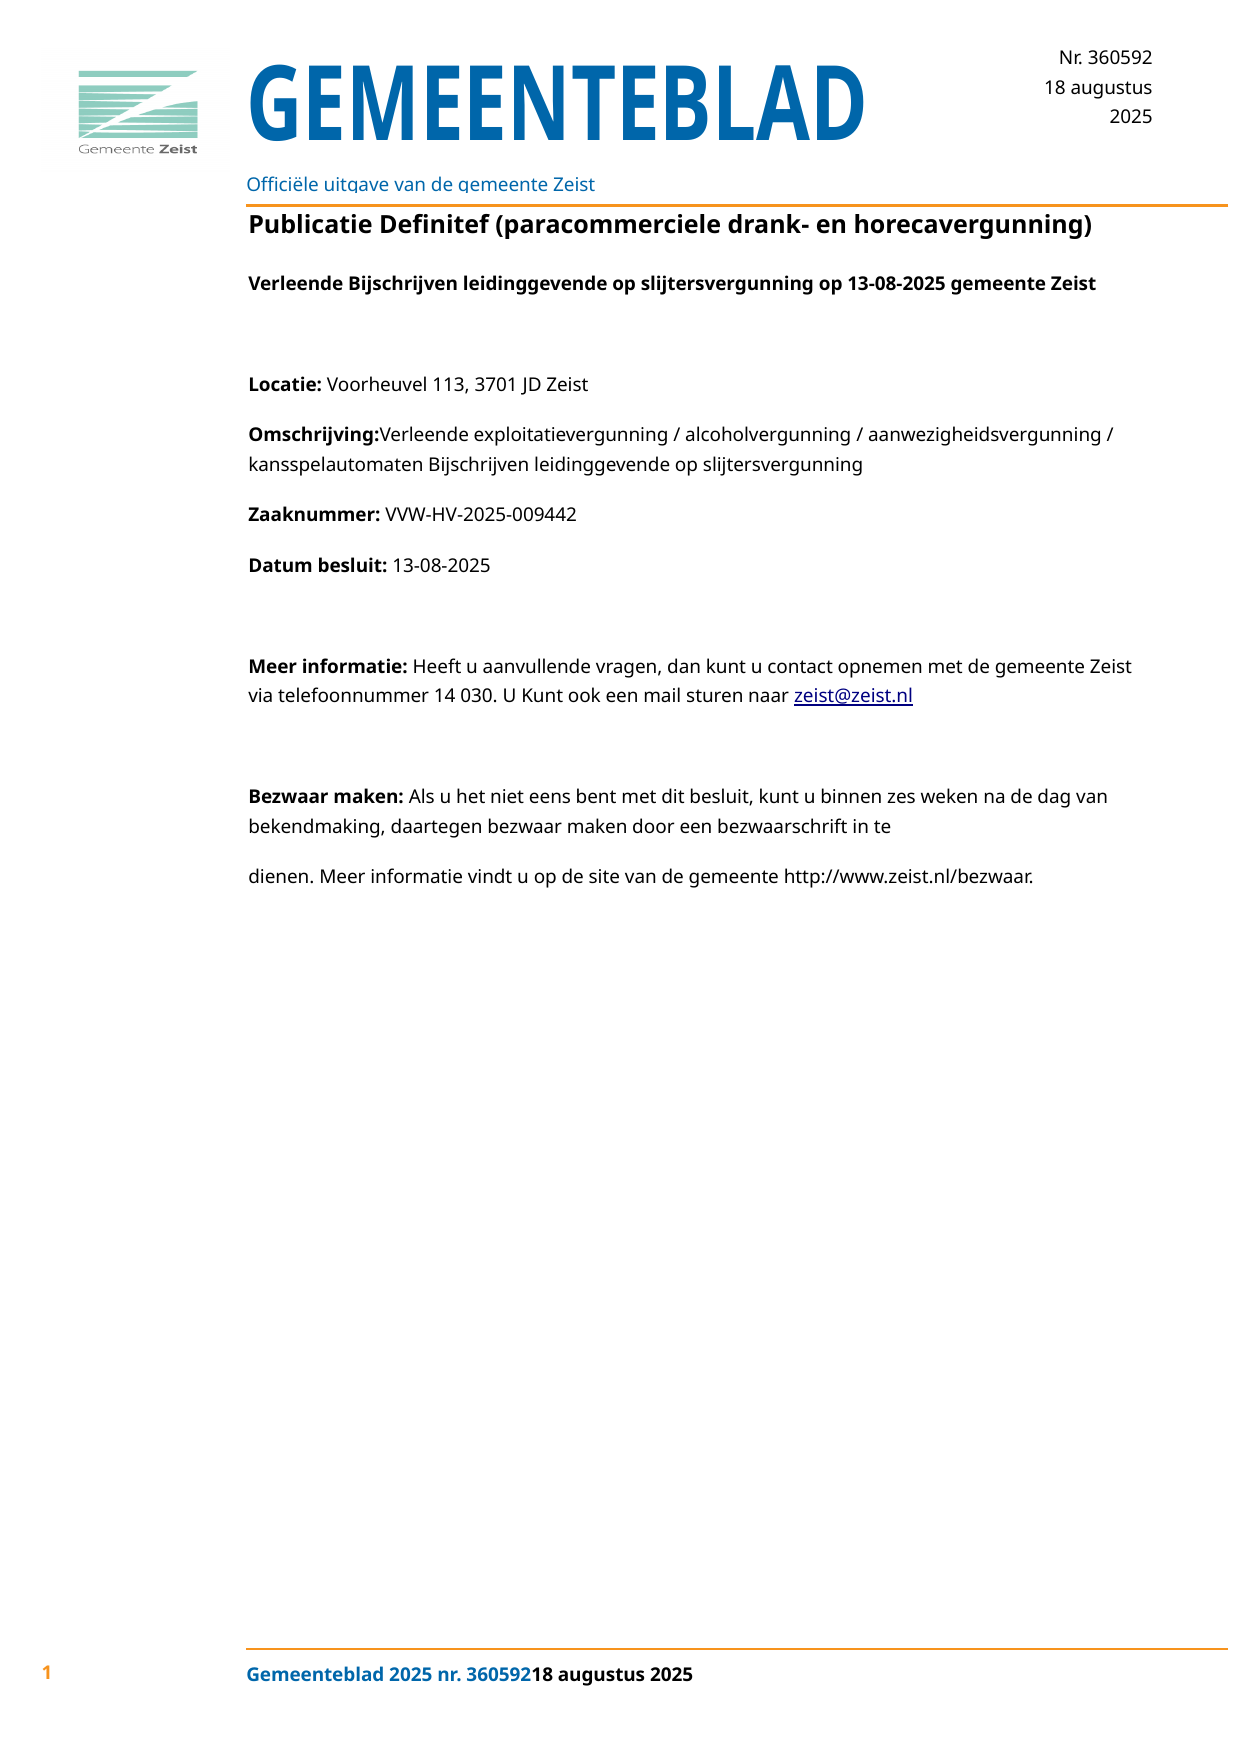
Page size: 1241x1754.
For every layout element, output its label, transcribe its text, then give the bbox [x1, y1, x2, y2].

text Meer informatie: Heeft u aanvullende vragen, dan kunt u contact opnemen met de gemeente Zeist via telefoonnummer 14 030. U Kunt ook een mail sturen naar zeist@zeist.nl [248, 653, 1152, 708]
text Publicatie Definitef (paracommerciele drank- en horecavergunning) [248, 207, 1152, 241]
text Omschrijving:Verleende exploitatievergunning / alcoholvergunning / aanwezigheidsvergunning / kansspelautomaten Bijschrijven leidinggevende op slijtersvergunning [248, 422, 1152, 477]
text Verleende Bijschrijven leidinggevende op slijtersvergunning op 13-08-2025 gemeente Zeist [248, 270, 1152, 296]
text Zaaknummer: VVW-HV-2025-009442 [248, 502, 1152, 527]
text Locatie: Voorheuvel 113, 3701 JD Zeist [248, 371, 1152, 397]
picture [41, 47, 231, 172]
text Bezwaar maken: Als u het niet eens bent met dit besluit, kunt u binnen zes weken na de dag van bekendmaking, daartegen bezwaar maken door een bezwaarschrift in te [248, 783, 1152, 838]
text dienen. Meer informatie vindt u op de site van de gemeente http://www.zeist.nl/bezwaar. [248, 863, 1152, 889]
text Datum besluit: 13-08-2025 [248, 552, 1152, 578]
